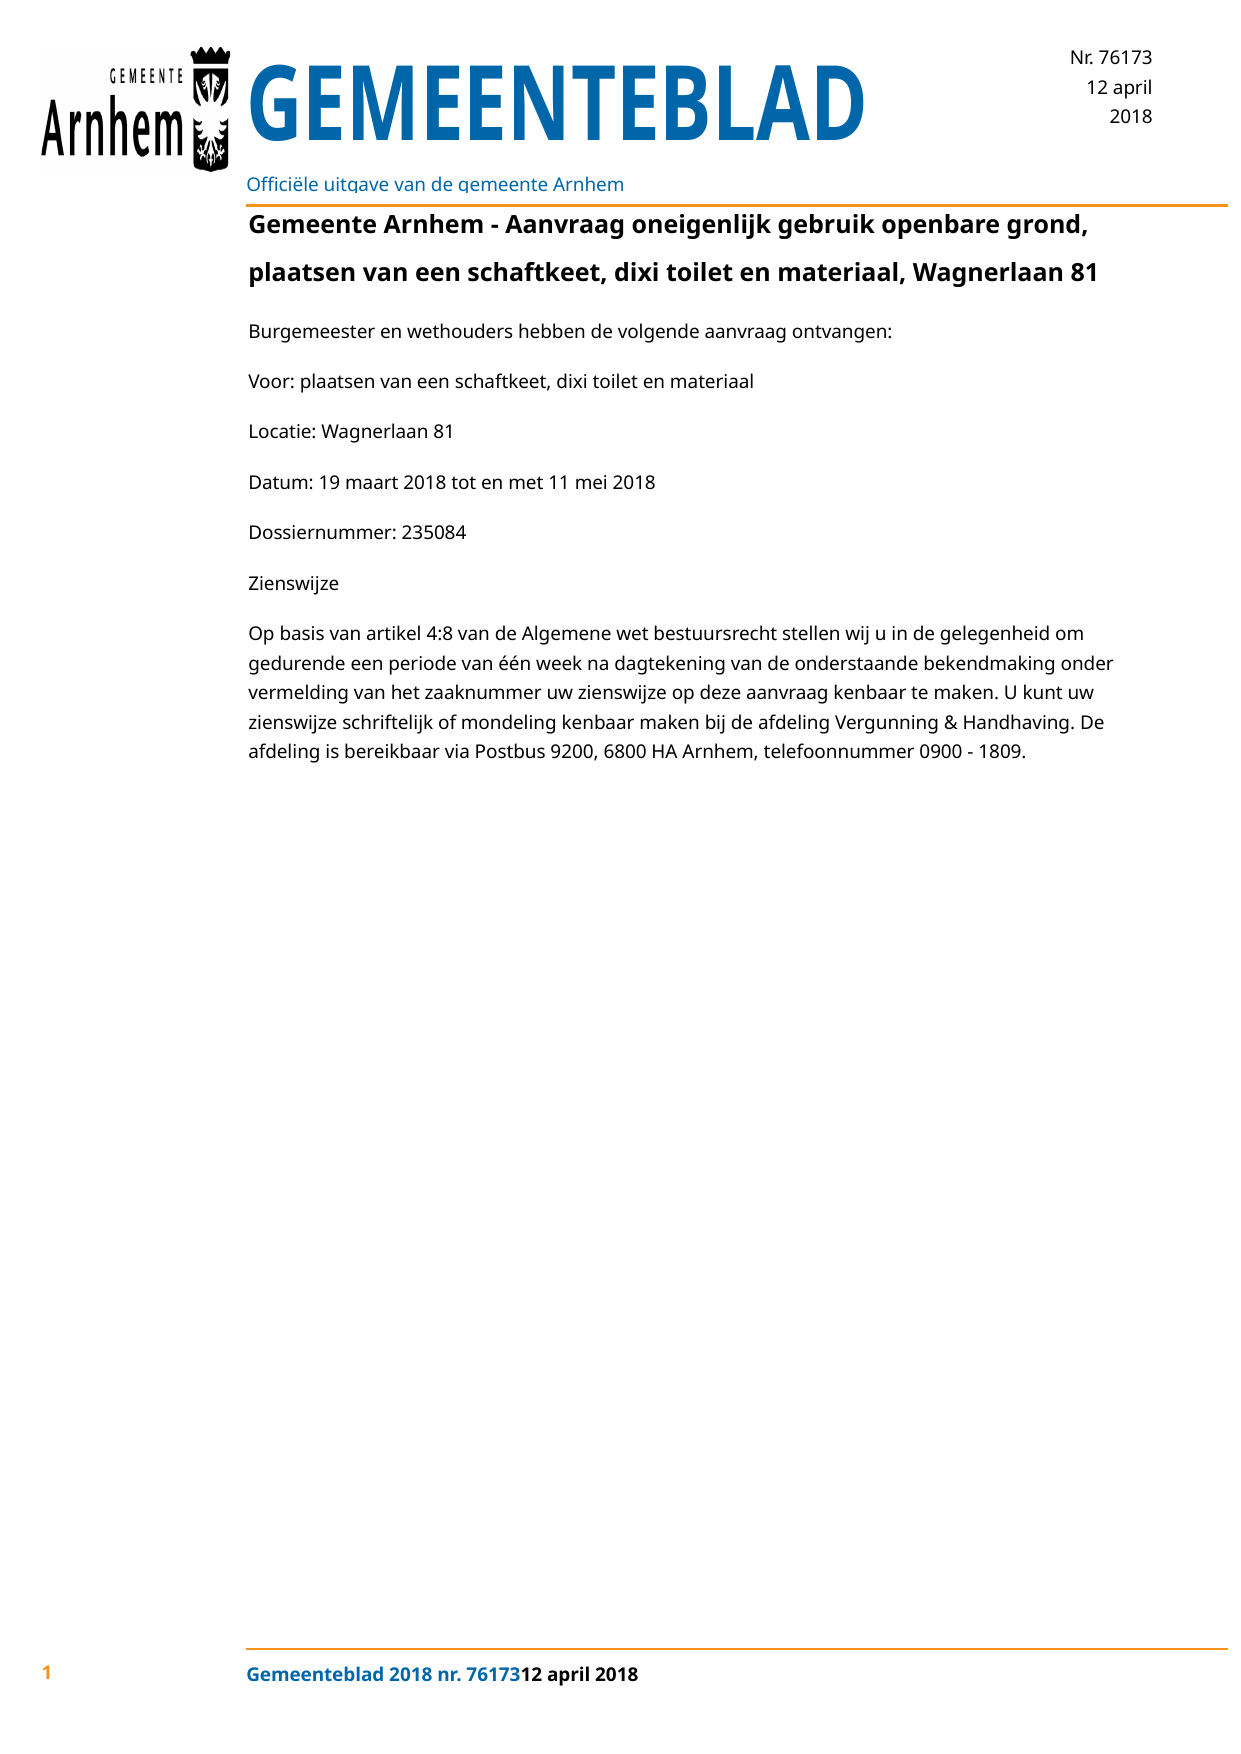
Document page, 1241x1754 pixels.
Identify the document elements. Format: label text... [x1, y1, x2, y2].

text Gemeente Arnhem - Aanvraag oneigenlijk gebruik openbare grond, plaatsen van een schaftkeet, dixi toilet en materiaal, Wagnerlaan 81 [248, 207, 1152, 288]
text Voor: plaatsen van een schaftkeet, dixi toilet en materiaal [248, 368, 1152, 394]
text Op basis van artikel 4:8 van de Algemene wet bestuursrecht stellen wij u in de gelegenheid om gedurende een periode van één week na dagtekening van de onderstaande bekendmaking onder vermelding van het zaaknummer uw zienswijze op deze aanvraag kenbaar te maken. U kunt uw zienswijze schriftelijk of mondeling kenbaar maken bij de afdeling Vergunning & Handhaving. De afdeling is bereikbaar via Postbus 9200, 6800 HA Arnhem, telefoonnummer 0900 - 1809. [248, 620, 1152, 764]
text Datum: 19 maart 2018 tot en met 11 mei 2018 [248, 469, 1152, 495]
picture [41, 47, 231, 172]
text Dossiernummer: 235084 [248, 519, 1152, 545]
text Zienswijze [248, 570, 1152, 596]
text Burgemeester en wethouders hebben de volgende aanvraag ontvangen: [248, 318, 1152, 344]
text Locatie: Wagnerlaan 81 [248, 419, 1152, 444]
